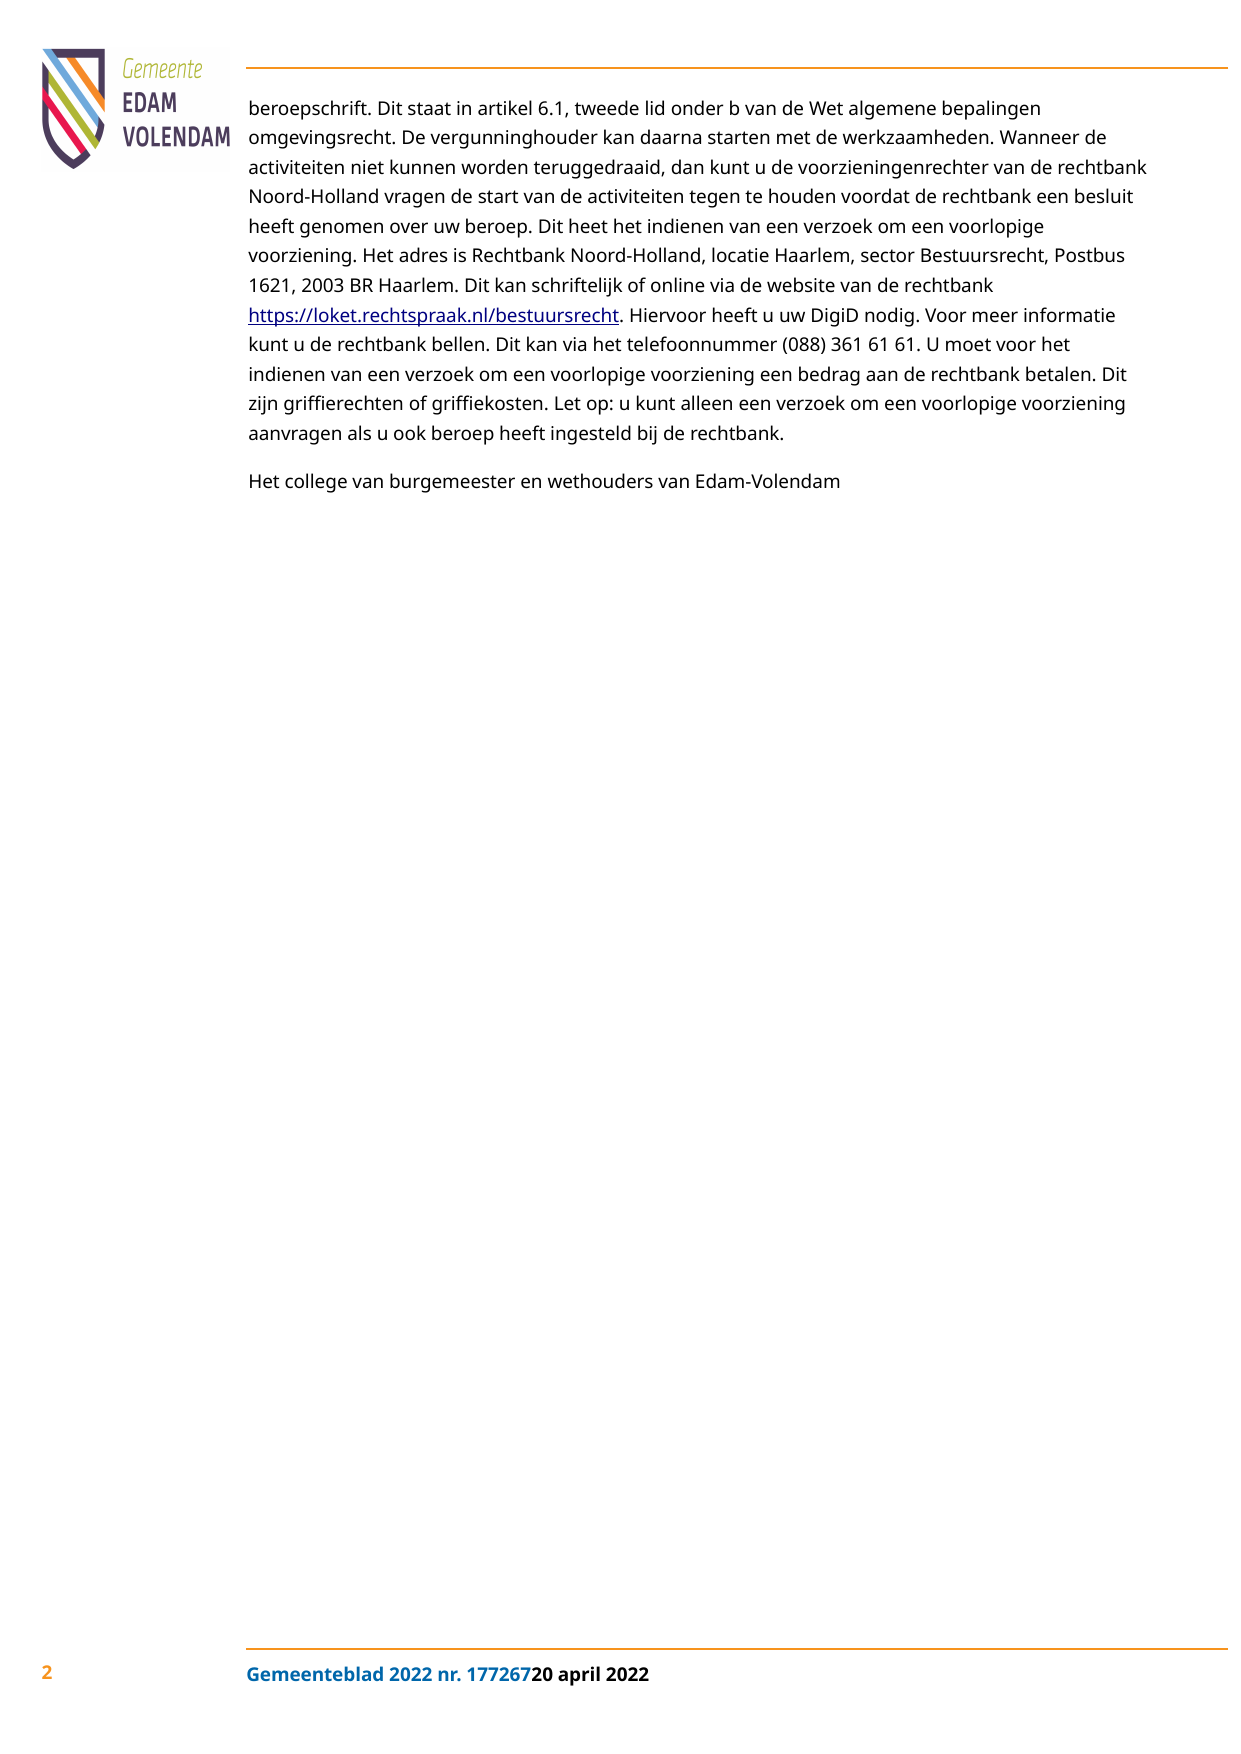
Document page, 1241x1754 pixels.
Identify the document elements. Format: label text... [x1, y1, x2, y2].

text beroepschrift. Dit staat in artikel 6.1, tweede lid onder b van de Wet algemene bepalingen omgevingsrecht. De vergunninghouder kan daarna starten met de werkzaamheden. Wanneer de activiteiten niet kunnen worden teruggedraaid, dan kunt u de voorzieningenrechter van de rechtbank Noord-Holland vragen de start van de activiteiten tegen te houden voordat de rechtbank een besluit heeft genomen over uw beroep. Dit heet het indienen van een verzoek om een voorlopige voorziening. Het adres is Rechtbank Noord-Holland, locatie Haarlem, sector Bestuursrecht, Postbus 1621, 2003 BR Haarlem. Dit kan schriftelijk of online via de website van de rechtbank https://loket.rechtspraak.nl/bestuursrecht. Hiervoor heeft u uw DigiD nodig. Voor meer informatie kunt u de rechtbank bellen. Dit kan via het telefoonnummer (088) 361 61 61. U moet voor het indienen van een verzoek om een voorlopige voorziening een bedrag aan de rechtbank betalen. Dit zijn griffierechten of griffiekosten. Let op: u kunt alleen een verzoek om een voorlopige voorziening aanvragen als u ook beroep heeft ingesteld bij de rechtbank. [248, 95, 1152, 446]
text Het college van burgemeester en wethouders van Edam-Volendam [248, 468, 1152, 494]
picture [41, 47, 231, 172]
